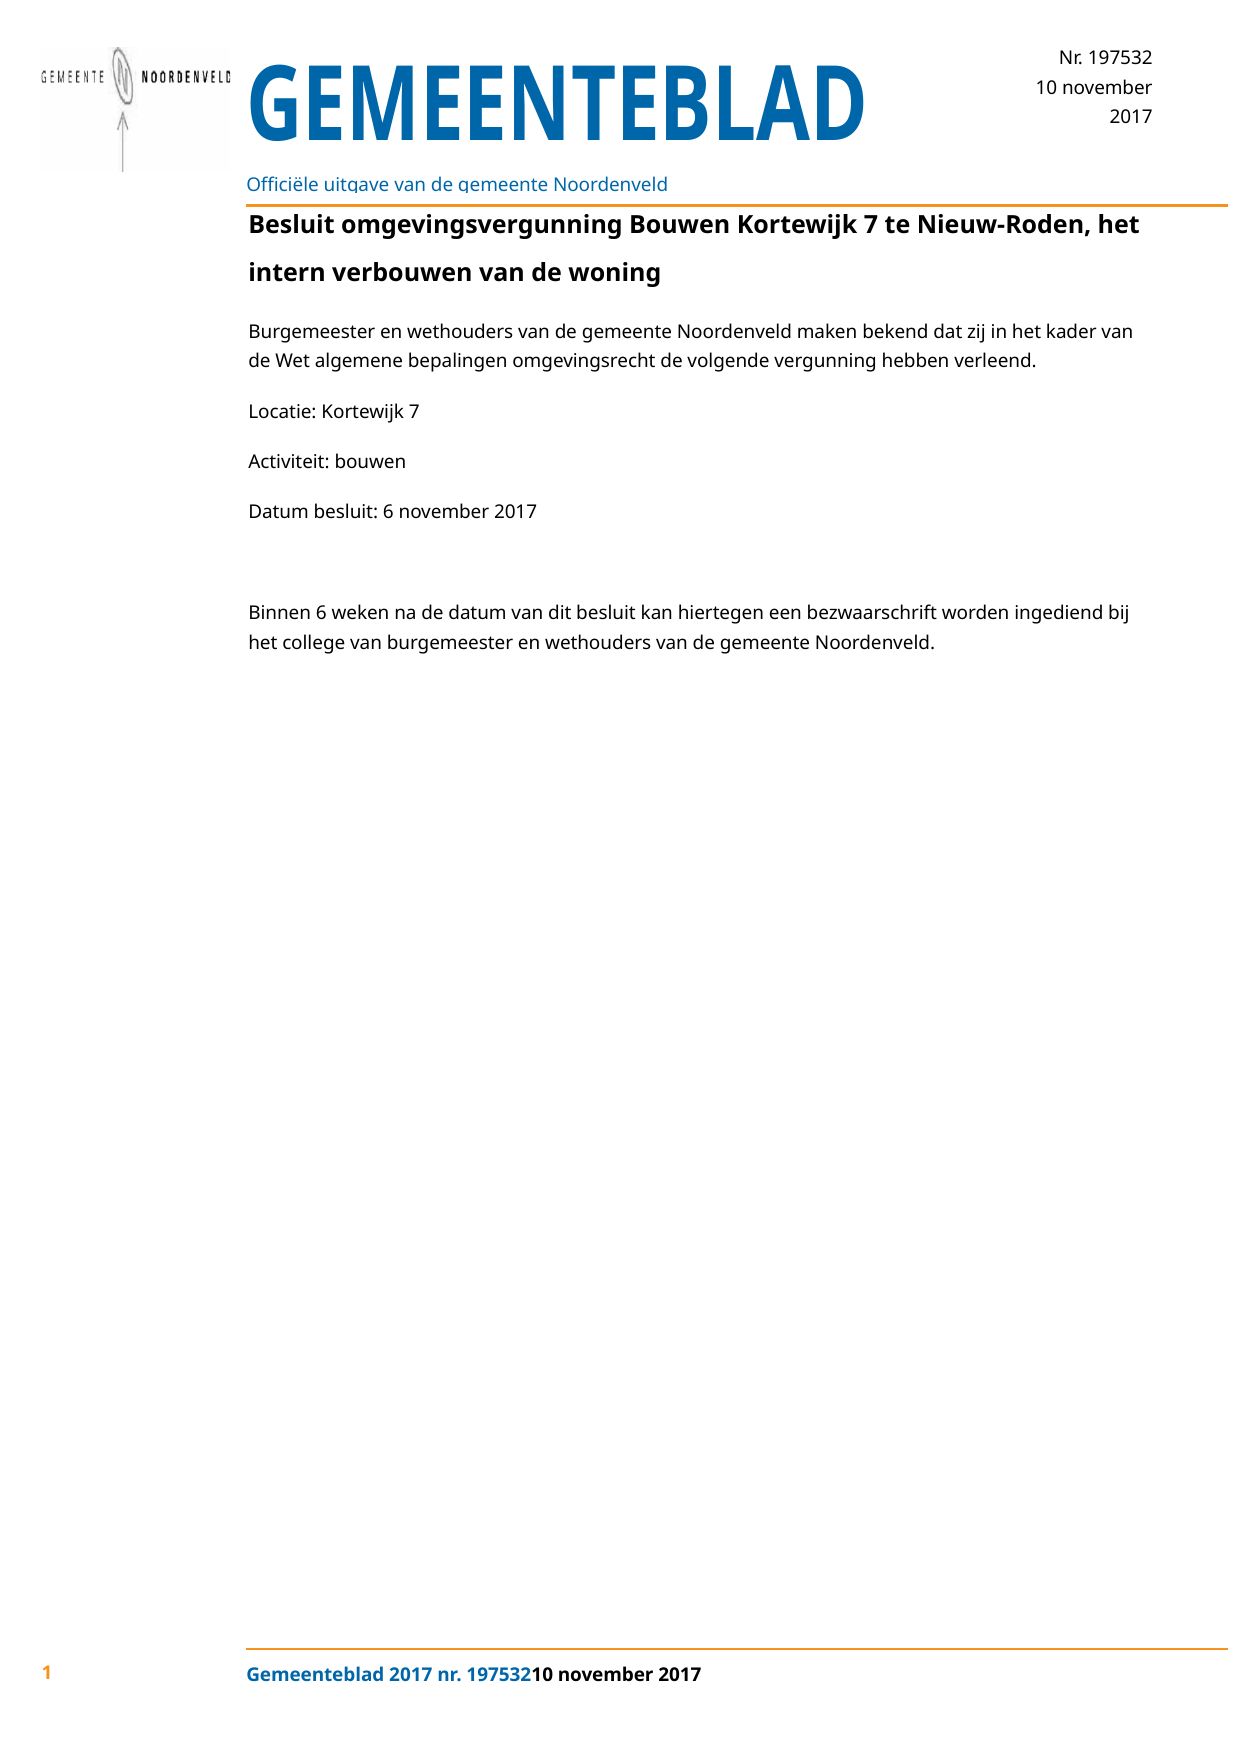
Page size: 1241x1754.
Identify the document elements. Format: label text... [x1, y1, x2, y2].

text Besluit omgevingsvergunning Bouwen Kortewijk 7 te Nieuw-Roden, het intern verbouwen van de woning [248, 207, 1152, 288]
text Activiteit: bouwen [248, 448, 1152, 474]
picture [41, 47, 231, 172]
text Binnen 6 weken na de datum van dit besluit kan hiertegen een bezwaarschrift worden ingediend bij het college van burgemeester en wethouders van de gemeente Noordenveld. [248, 599, 1152, 655]
text Burgemeester en wethouders van de gemeente Noordenveld maken bekend dat zij in het kader van de Wet algemene bepalingen omgevingsrecht de volgende vergunning hebben verleend. [248, 318, 1152, 373]
text Locatie: Kortewijk 7 [248, 398, 1152, 424]
text Datum besluit: 6 november 2017 [248, 499, 1152, 524]
